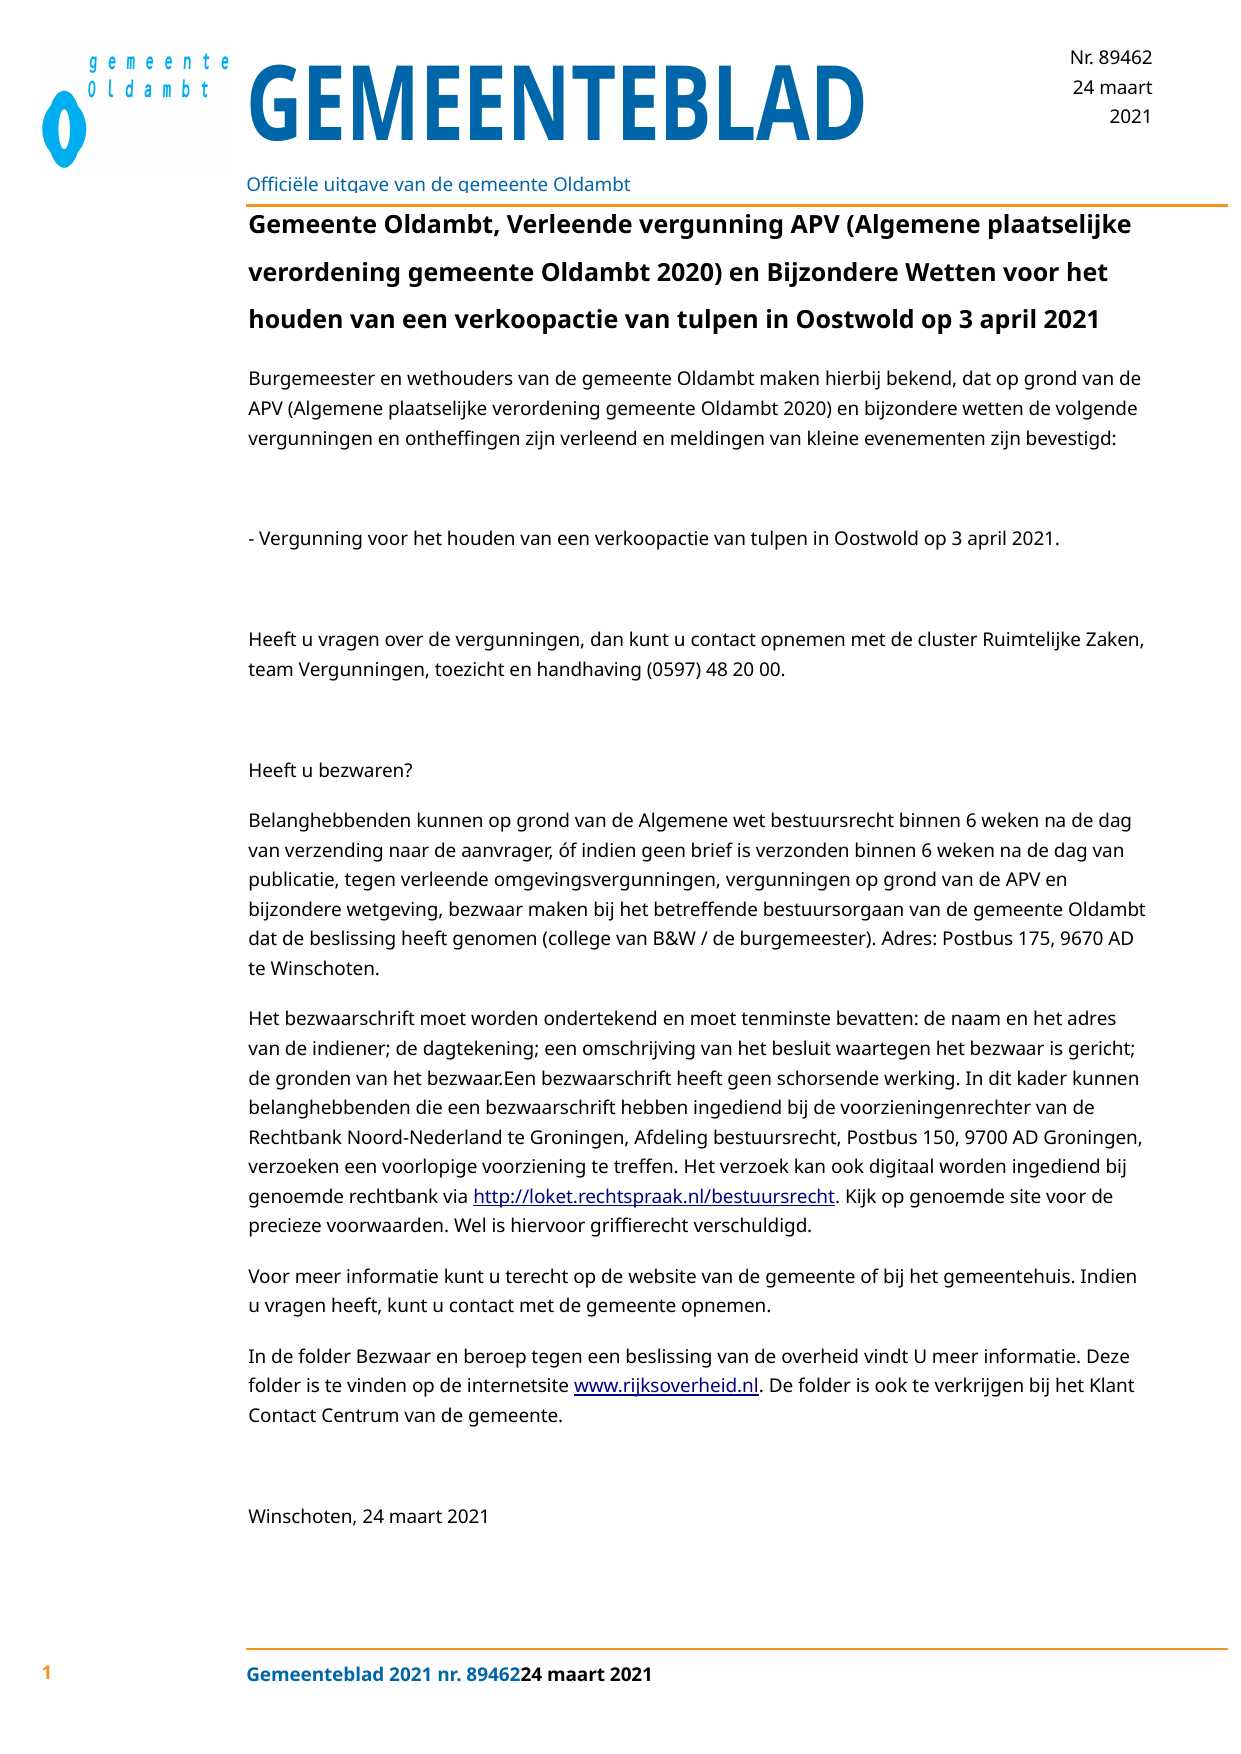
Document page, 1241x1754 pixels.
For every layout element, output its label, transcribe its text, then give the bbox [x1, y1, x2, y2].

text Burgemeester en wethouders van de gemeente Oldambt maken hierbij bekend, dat op grond van de APV (Algemene plaatselijke verordening gemeente Oldambt 2020) en bijzondere wetten de volgende vergunningen en ontheffingen zijn verleend en meldingen van kleine evenementen zijn bevestigd: [248, 366, 1152, 450]
picture [41, 47, 231, 172]
text Heeft u vragen over de vergunningen, dan kunt u contact opnemen met de cluster Ruimtelijke Zaken, team Vergunningen, toezicht en handhaving (0597) 48 20 00. [248, 626, 1152, 682]
text Het bezwaarschrift moet worden ondertekend en moet tenminste bevatten: de naam en het adres van de indiener; de dagtekening; een omschrijving van het besluit waartegen het bezwaar is gericht; de gronden van het bezwaar.Een bezwaarschrift heeft geen schorsende werking. In dit kader kunnen belanghebbenden die een bezwaarschrift hebben ingediend bij de voorzieningenrechter van de Rechtbank Noord-Nederland te Groningen, Afdeling bestuursrecht, Postbus 150, 9700 AD Groningen, verzoeken een voorlopige voorziening te treffen. Het verzoek kan ook digitaal worden ingediend bij genoemde rechtbank via http://loket.rechtspraak.nl/bestuursrecht. Kijk op genoemde site voor de precieze voorwaarden. Wel is hiervoor griffierecht verschuldigd. [248, 1006, 1152, 1238]
text Heeft u bezwaren? [248, 757, 1152, 782]
text Belanghebbenden kunnen op grond van de Algemene wet bestuursrecht binnen 6 weken na de dag van verzending naar de aanvrager, óf indien geen brief is verzonden binnen 6 weken na de dag van publicatie, tegen verleende omgevingsvergunningen, vergunningen op grond van de APV en bijzondere wetgeving, bezwaar maken bij het betreffende bestuursorgaan van de gemeente Oldambt dat de beslissing heeft genomen (college van B&W / de burgemeester). Adres: Postbus 175, 9670 AD te Winschoten. [248, 807, 1152, 981]
text In de folder Bezwaar en beroep tegen een beslissing van de overheid vindt U meer informatie. Deze folder is te vinden op de internetsite www.rijksoverheid.nl. De folder is ook te verkrijgen bij het Klant Contact Centrum van de gemeente. [248, 1343, 1152, 1428]
text - Vergunning voor het houden van een verkoopactie van tulpen in Oostwold op 3 april 2021. [248, 526, 1152, 551]
text Winschoten, 24 maart 2021 [248, 1503, 1152, 1529]
text Gemeente Oldambt, Verleende vergunning APV (Algemene plaatselijke verordening gemeente Oldambt 2020) en Bijzondere Wetten voor het houden van een verkoopactie van tulpen in Oostwold op 3 april 2021 [248, 207, 1152, 336]
text Voor meer informatie kunt u terecht op de website van de gemeente of bij het gemeentehuis. Indien u vragen heeft, kunt u contact met de gemeente opnemen. [248, 1263, 1152, 1318]
